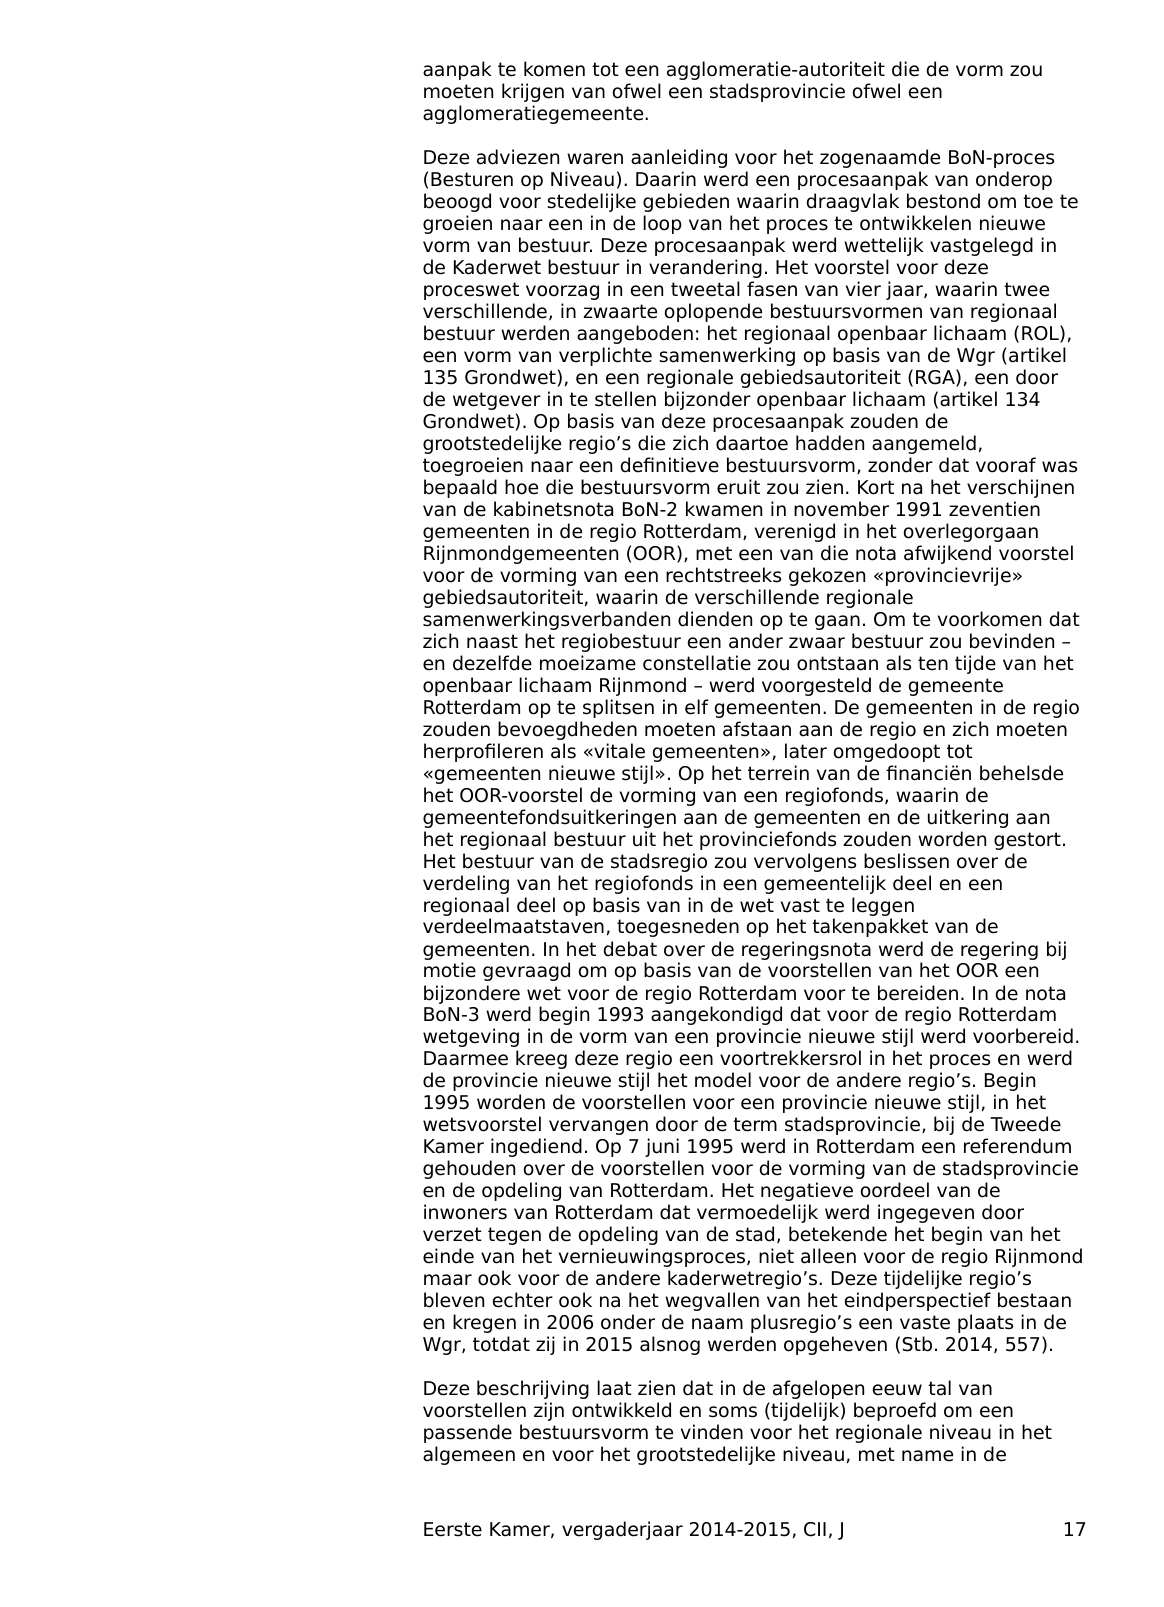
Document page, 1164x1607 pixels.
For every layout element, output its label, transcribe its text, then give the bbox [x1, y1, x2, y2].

text Deze beschrijving laat zien dat in de afgelopen eeuw tal van voorstellen zijn ontwikkeld en soms (tijdelijk) beproefd om een passende bestuursvorm te vinden voor het regionale niveau in het algemeen en voor het grootstedelijke niveau, met name in de [422, 1378, 1087, 1466]
text Deze adviezen waren aanleiding voor het zogenaamde BoN-proces (Besturen op Niveau). Daarin werd een procesaanpak van onderop beoogd voor stedelijke gebieden waarin draagvlak bestond om toe te groeien naar een in de loop van het proces te ontwikkelen nieuwe vorm van bestuur. Deze procesaanpak werd wettelijk vastgelegd in de Kaderwet bestuur in verandering. Het voorstel voor deze proceswet voorzag in een tweetal fasen van vier jaar, waarin twee verschillende, in zwaarte oplopende bestuursvormen van regionaal bestuur werden aangeboden: het regionaal openbaar lichaam (ROL), een vorm van verplichte samenwerking op basis van de Wgr (artikel 135 Grondwet), en een regionale gebiedsautoriteit (RGA), een door de wetgever in te stellen bijzonder openbaar lichaam (artikel 134 Grondwet). Op basis van deze procesaanpak zouden de grootstedelijke regio’s die zich daartoe hadden aangemeld, toegroeien naar een definitieve bestuursvorm, zonder dat vooraf was bepaald hoe die bestuursvorm eruit zou zien. Kort na het verschijnen van de kabinetsnota BoN-2 kwamen in november 1991 zeventien gemeenten in de regio Rotterdam, verenigd in het overlegorgaan Rijnmondgemeenten (OOR), met een van die nota afwijkend voorstel voor de vorming van een rechtstreeks gekozen «provincievrije» gebiedsautoriteit, waarin de verschillende regionale samenwerkingsverbanden dienden op te gaan. Om te voorkomen dat zich naast het regiobestuur een ander zwaar bestuur zou bevinden – en dezelfde moeizame constellatie zou ontstaan als ten tijde van het openbaar lichaam Rijnmond – werd voorgesteld de gemeente Rotterdam op te splitsen in elf gemeenten. De gemeenten in de regio zouden bevoegdheden moeten afstaan aan de regio en zich moeten herprofileren als «vitale gemeenten», later omgedoopt tot «gemeenten nieuwe stijl». Op het terrein van de financiën behelsde het OOR-voorstel de vorming van een regiofonds, waarin de gemeentefondsuitkeringen aan de gemeenten en de uitkering aan het regionaal bestuur uit het provinciefonds zouden worden gestort. Het bestuur van de stadsregio zou vervolgens beslissen over de verdeling van het regiofonds in een gemeentelijk deel en een regionaal deel op basis van in de wet vast te leggen verdeelmaatstaven, toegesneden op het takenpakket van de gemeenten. In het debat over de regeringsnota werd de regering bij motie gevraagd om op basis van de voorstellen van het OOR een bijzondere wet voor de regio Rotterdam voor te bereiden. In de nota BoN-3 werd begin 1993 aangekondigd dat voor de regio Rotterdam wetgeving in de vorm van een provincie nieuwe stijl werd voorbereid. Daarmee kreeg deze regio een voortrekkersrol in het proces en werd de provincie nieuwe stijl het model voor de andere regio’s. Begin 1995 worden de voorstellen voor een provincie nieuwe stijl, in het wetsvoorstel vervangen door de term stadsprovincie, bij de Tweede Kamer ingediend. Op 7 juni 1995 werd in Rotterdam een referendum gehouden over de voorstellen voor de vorming van de stadsprovincie en de opdeling van Rotterdam. Het negatieve oordeel van de inwoners van Rotterdam dat vermoedelijk werd ingegeven door verzet tegen de opdeling van de stad, betekende het begin van het einde van het vernieuwingsproces, niet alleen voor de regio Rijnmond maar ook voor de andere kaderwetregio’s. Deze tijdelijke regio’s bleven echter ook na het wegvallen van het eindperspectief bestaan en kregen in 2006 onder de naam plusregio’s een vaste plaats in de Wgr, totdat zij in 2015 alsnog werden opgeheven (Stb. 2014, 557). [422, 147, 1087, 1356]
text aanpak te komen tot een agglomeratie-autoriteit die de vorm zou moeten krijgen van ofwel een stadsprovincie ofwel een agglomeratiegemeente. [422, 59, 1087, 125]
